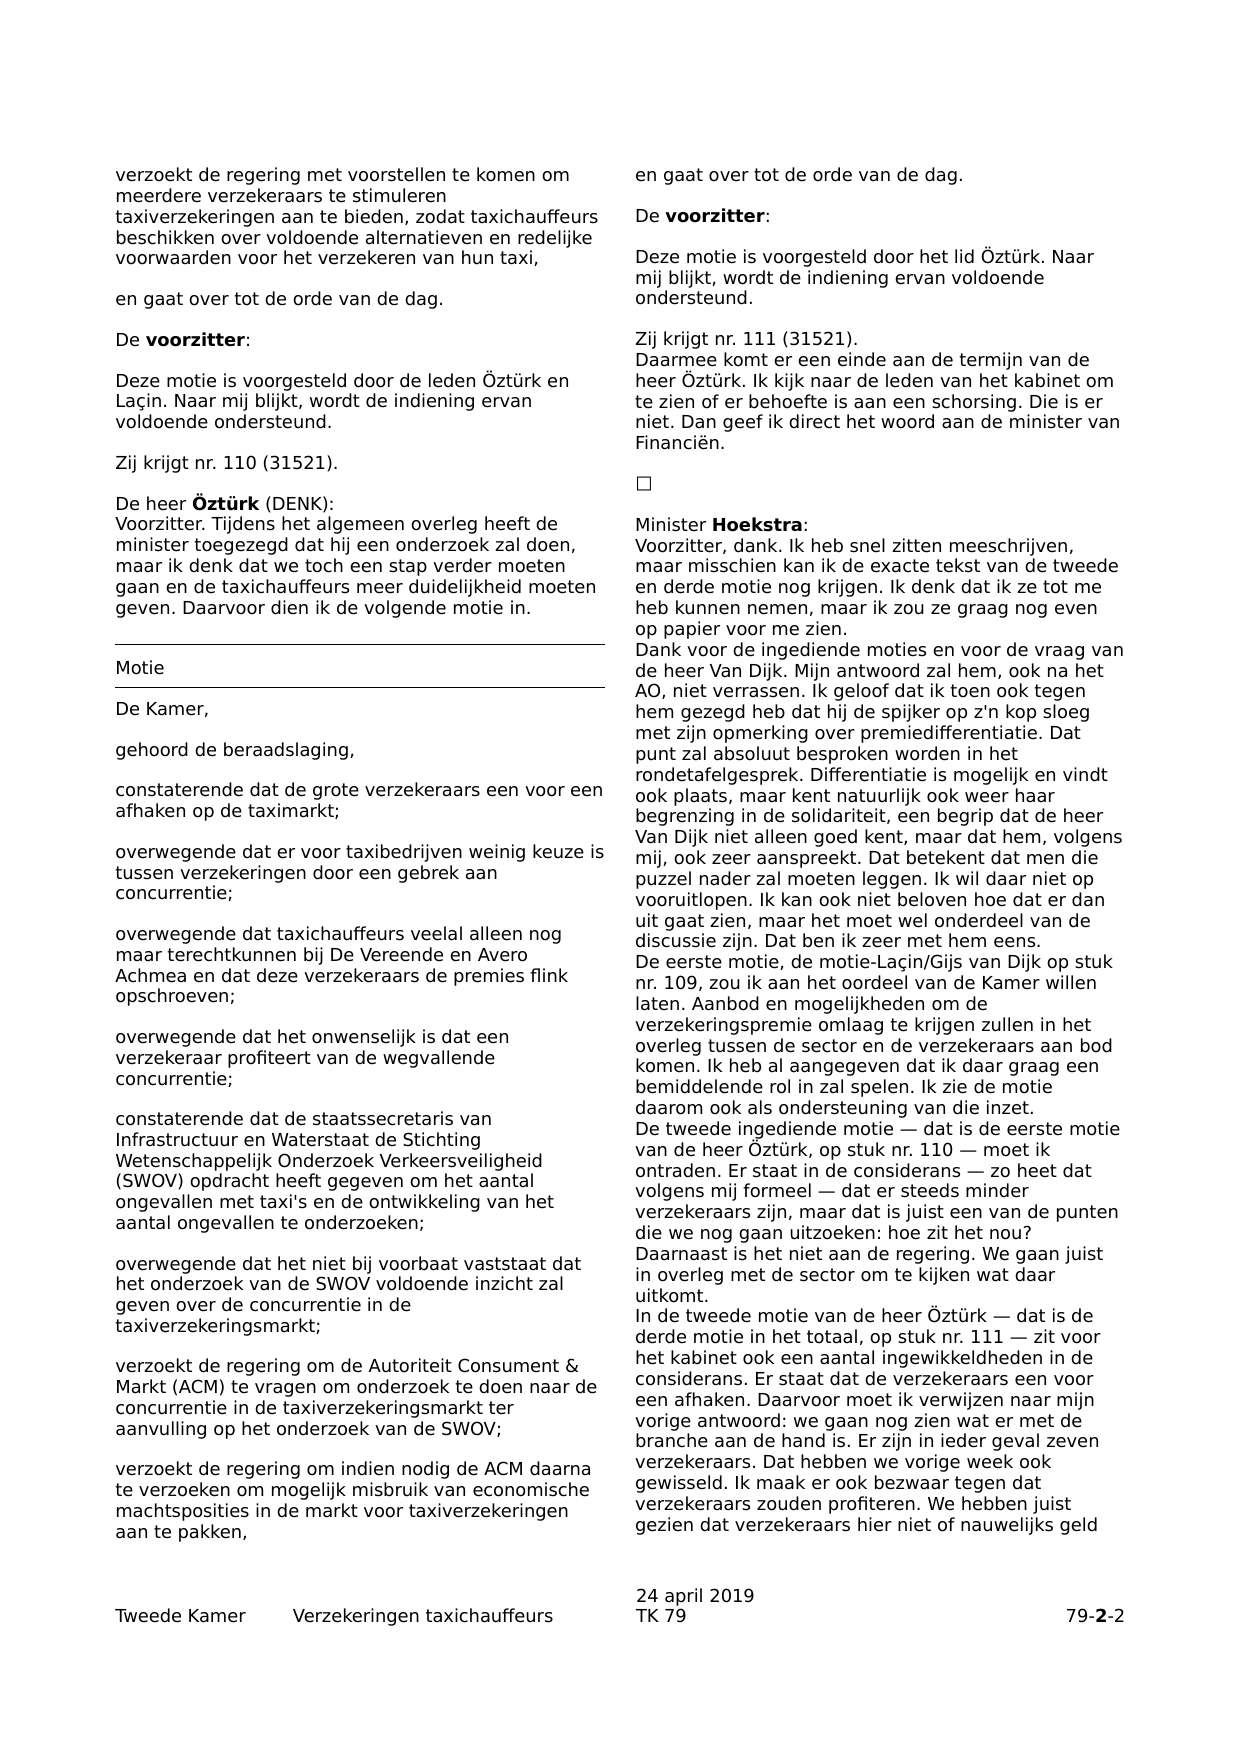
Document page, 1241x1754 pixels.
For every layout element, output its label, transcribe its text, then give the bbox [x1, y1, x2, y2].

text constaterende dat de staatssecretaris van Infrastructuur en Waterstaat de Stichting Wetenschappelijk Onderzoek Verkeersveiligheid (SWOV) opdracht heeft gegeven om het aantal ongevallen met taxi's en de ontwikkeling van het aantal ongevallen te onderzoeken; [115, 1109, 605, 1233]
text overwegende dat taxichauffeurs veelal alleen nog maar terechtkunnen bij De Vereende en Avero Achmea en dat deze verzekeraars de premies flink opschroeven; [115, 924, 605, 1007]
text Zij krijgt nr. 111 (31521). [635, 329, 1125, 350]
text De voorzitter: [115, 330, 605, 350]
text en gaat over tot de orde van de dag. [635, 165, 1125, 186]
text Minister Hoekstra: [635, 514, 1125, 535]
text Daarmee komt er een einde aan de termijn van de heer Öztürk. Ik kijk naar de leden van het kabinet om te zien of er behoefte is aan een schorsing. Die is er niet. Dan geef ik direct het woord aan de minister van Financiën. [635, 350, 1125, 454]
text Dank voor de ingediende moties en voor de vraag van de heer Van Dijk. Mijn antwoord zal hem, ook na het AO, niet verrassen. Ik geloof dat ik toen ook tegen hem gezegd heb dat hij de spijker op z'n kop sloeg met zijn opmerking over premiedifferentiatie. Dat punt zal absoluut besproken worden in het rondetafelgesprek. Differentiatie is mogelijk en vindt ook plaats, maar kent natuurlijk ook weer haar begrenzing in de solidariteit, een begrip dat de heer Van Dijk niet alleen goed kent, maar dat hem, volgens mij, ook zeer aanspreekt. Dat betekent dat men die puzzel nader zal moeten leggen. Ik wil daar niet op vooruitlopen. Ik kan ook niet beloven hoe dat er dan uit gaat zien, maar het moet wel onderdeel van de discussie zijn. Dat ben ik zeer met hem eens. [635, 639, 1125, 952]
text Zij krijgt nr. 110 (31521). [115, 453, 605, 473]
text overwegende dat er voor taxibedrijven weinig keuze is tussen verzekeringen door een gebrek aan concurrentie; [115, 842, 605, 904]
text verzoekt de regering om de Autoriteit Consument & Markt (ACM) te vragen om onderzoek te doen naar de concurrentie in de taxiverzekeringsmarkt ter aanvulling op het onderzoek van de SWOV; [115, 1356, 605, 1439]
text De voorzitter: [635, 206, 1125, 227]
text verzoekt de regering met voorstellen te komen om meerdere verzekeraars te stimuleren taxiverzekeringen aan te bieden, zodat taxichauffeurs beschikken over voldoende alternatieven en redelijke voorwaarden voor het verzekeren van hun taxi, [115, 165, 605, 269]
text De tweede ingediende motie — dat is de eerste motie van de heer Öztürk, op stuk nr. 110 — moet ik ontraden. Er staat in de considerans — zo heet dat volgens mij formeel — dat er steeds minder verzekeraars zijn, maar dat is juist een van de punten die we nog gaan uitzoeken: hoe zit het nou? Daarnaast is het niet aan de regering. We gaan juist in overleg met de sector om te kijken wat daar uitkomt. [635, 1119, 1125, 1306]
text verzoekt de regering om indien nodig de ACM daarna te verzoeken om mogelijk misbruik van economische machtsposities in de markt voor taxiverzekeringen aan te pakken, [115, 1459, 605, 1542]
text Voorzitter, dank. Ik heb snel zitten meeschrijven, maar misschien kan ik de exacte tekst van de tweede en derde motie nog krijgen. Ik denk dat ik ze tot me heb kunnen nemen, maar ik zou ze graag nog even op papier voor me zien. [635, 535, 1125, 639]
text De heer Öztürk (DENK): [115, 493, 605, 514]
text Deze motie is voorgesteld door het lid Öztürk. Naar mij blijkt, wordt de indiening ervan voldoende ondersteund. [635, 247, 1125, 309]
text gehoord de beraadslaging, [115, 739, 605, 760]
text Deze motie is voorgesteld door de leden Öztürk en Laçin. Naar mij blijkt, wordt de indiening ervan voldoende ondersteund. [115, 370, 605, 433]
text De eerste motie, de motie-Laçin/Gijs van Dijk op stuk nr. 109, zou ik aan het oordeel van de Kamer willen laten. Aanbod en mogelijkheden om de verzekeringspremie omlaag te krijgen zullen in het overleg tussen de sector en de verzekeraars aan bod komen. Ik heb al aangegeven dat ik daar graag een bemiddelende rol in zal spelen. Ik zie de motie daarom ook als ondersteuning van die inzet. [635, 952, 1125, 1119]
text overwegende dat het onwenselijk is dat een verzekeraar profiteert van de wegvallende concurrentie; [115, 1027, 605, 1089]
text en gaat over tot de orde van de dag. [115, 289, 605, 310]
text In de tweede motie van de heer Öztürk — dat is de derde motie in het totaal, op stuk nr. 111 — zit voor het kabinet ook een aantal ingewikkeldheden in de considerans. Er staat dat de verzekeraars een voor een afhaken. Daarvoor moet ik verwijzen naar mijn vorige antwoord: we gaan nog zien wat er met de branche aan de hand is. Er zijn in ieder geval zeven verzekeraars. Dat hebben we vorige week ook gewisseld. Ik maak er ook bezwaar tegen dat verzekeraars zouden profiteren. We hebben juist gezien dat verzekeraars hier niet of nauwelijks geld [635, 1306, 1125, 1535]
text De Kamer, [115, 699, 605, 719]
text constaterende dat de grote verzekeraars een voor een afhaken op de taximarkt; [115, 780, 605, 822]
text ⬜ [635, 474, 1125, 494]
text overwegende dat het niet bij voorbaat vaststaat dat het onderzoek van de SWOV voldoende inzicht zal geven over de concurrentie in de taxiverzekeringsmarkt; [115, 1253, 605, 1336]
text Voorzitter. Tijdens het algemeen overleg heeft de minister toegezegd dat hij een onderzoek zal doen, maar ik denk dat we toch een stap verder moeten gaan en de taxichauffeurs meer duidelijkheid moeten geven. Daarvoor dien ik de volgende motie in. [115, 514, 605, 618]
text Motie [115, 658, 605, 679]
